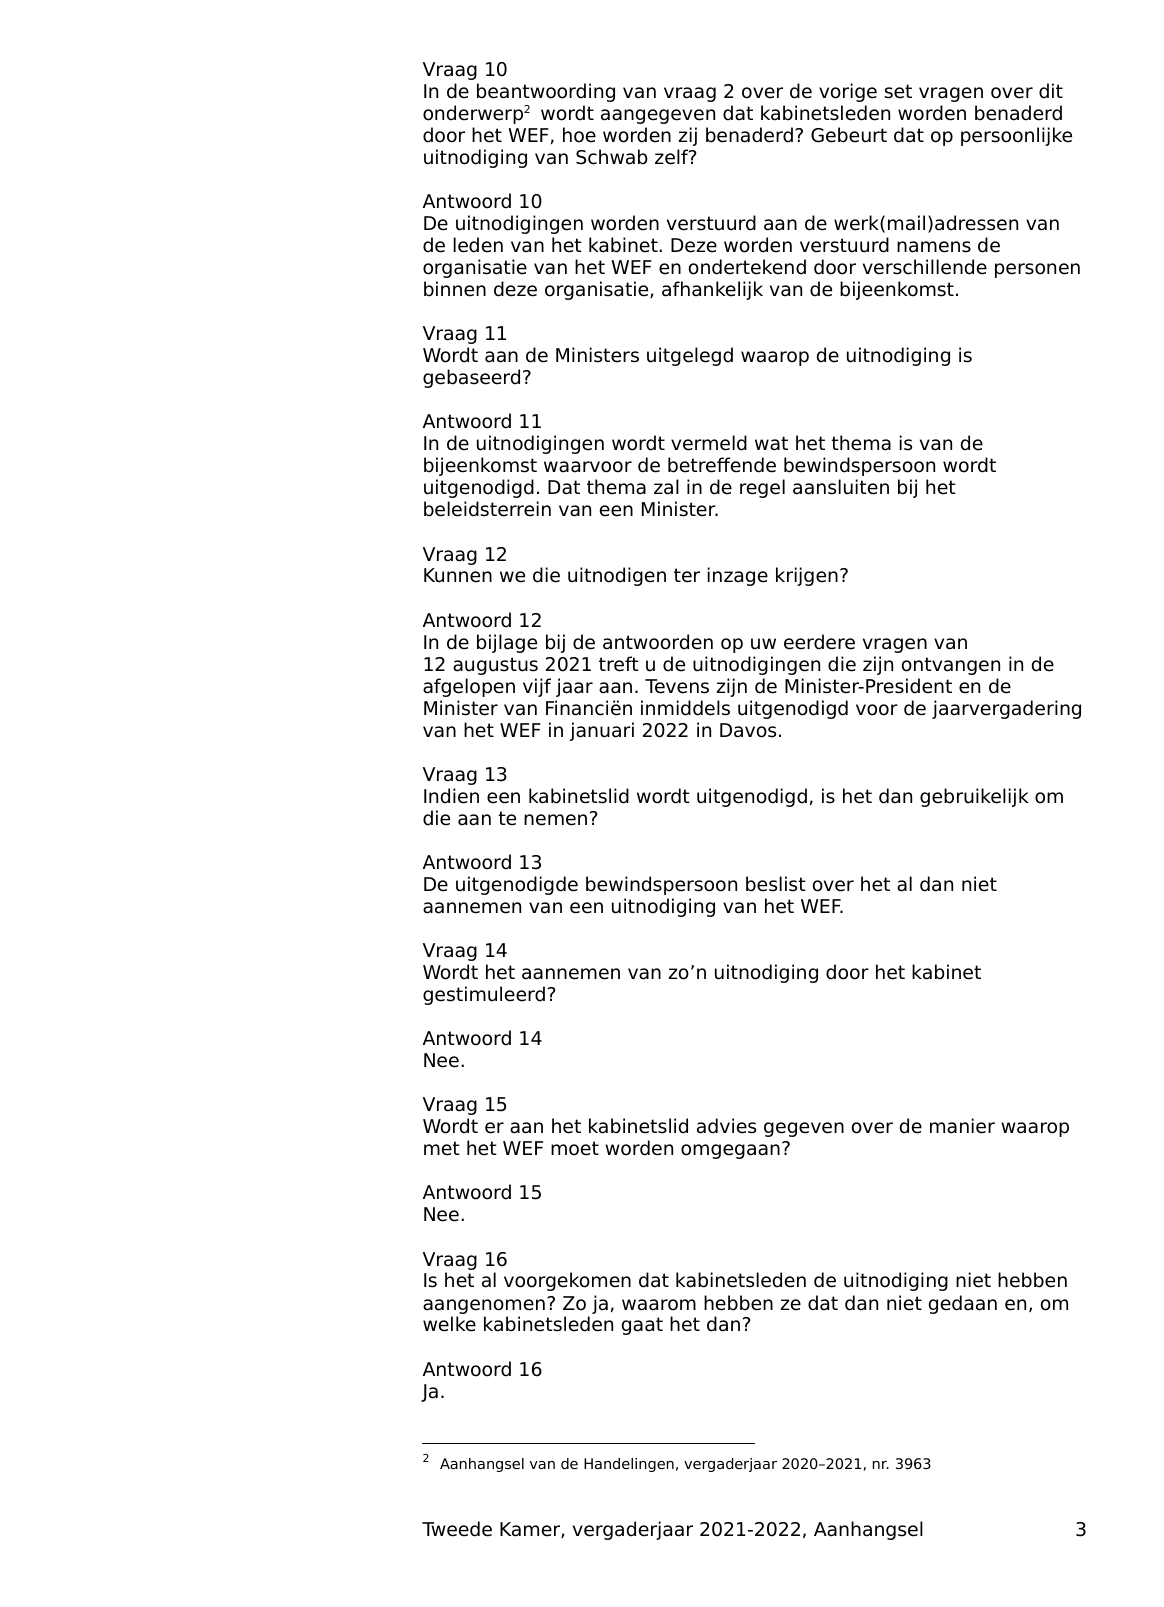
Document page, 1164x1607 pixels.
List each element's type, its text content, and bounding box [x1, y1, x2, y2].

text De uitnodigingen worden verstuurd aan de werk(mail)adressen van de leden van het kabinet. Deze worden verstuurd namens de organisatie van het WEF en ondertekend door verschillende personen binnen deze organisatie, afhankelijk van de bijeenkomst. [422, 213, 1087, 301]
text Antwoord 12 [422, 609, 1087, 632]
text Is het al voorgekomen dat kabinetsleden de uitnodiging niet hebben aangenomen? Zo ja, waarom hebben ze dat dan niet gedaan en, om welke kabinetsleden gaat het dan? [422, 1270, 1087, 1336]
text In de bijlage bij de antwoorden op uw eerdere vragen van 12 augustus 2021 treft u de uitnodigingen die zijn ontvangen in de afgelopen vijf jaar aan. Tevens zijn de Minister-President en de Minister van Financiën inmiddels uitgenodigd voor de jaarvergadering van het WEF in januari 2022 in Davos. [422, 632, 1087, 741]
text In de beantwoording van vraag 2 over de vorige set vragen over dit onderwerp wordt aangegeven dat kabinetsleden worden benaderd door het WEF, hoe worden zij benaderd? Gebeurt dat op persoonlijke uitnodiging van Schwab zelf? [422, 81, 1087, 169]
text In de uitnodigingen wordt vermeld wat het thema is van de bijeenkomst waarvoor de betreffende bewindspersoon wordt uitgenodigd. Dat thema zal in de regel aansluiten bij het beleidsterrein van een Minister. [422, 433, 1087, 521]
text Antwoord 15 [422, 1182, 1087, 1204]
text Vraag 13 [422, 764, 1087, 786]
text De uitgenodigde bewindspersoon beslist over het al dan niet aannemen van een uitnodiging van het WEF. [422, 874, 1087, 918]
text Antwoord 10 [422, 191, 1087, 213]
text Antwoord 14 [422, 1028, 1087, 1050]
text Vraag 15 [422, 1094, 1087, 1116]
text Aanhangsel van de Handelingen, vergaderjaar 2020–2021, nr. 3963 [422, 1452, 1087, 1474]
text Wordt aan de Ministers uitgelegd waarop de uitnodiging is gebaseerd? [422, 345, 1087, 389]
text Vraag 12 [422, 543, 1087, 565]
text Vraag 11 [422, 323, 1087, 345]
text Antwoord 16 [422, 1358, 1087, 1381]
text Antwoord 11 [422, 411, 1087, 433]
text Vraag 16 [422, 1248, 1087, 1270]
text Vraag 14 [422, 940, 1087, 962]
text Kunnen we die uitnodigen ter inzage krijgen? [422, 565, 1087, 587]
text Indien een kabinetslid wordt uitgenodigd, is het dan gebruikelijk om die aan te nemen? [422, 786, 1087, 829]
text Wordt het aannemen van zo’n uitnodiging door het kabinet gestimuleerd? [422, 962, 1087, 1006]
text Antwoord 13 [422, 852, 1087, 874]
text Ja. [422, 1381, 1087, 1402]
text Wordt er aan het kabinetslid advies gegeven over de manier waarop met het WEF moet worden omgegaan? [422, 1116, 1087, 1160]
text Nee. [422, 1050, 1087, 1072]
text Nee. [422, 1204, 1087, 1226]
text Vraag 10 [422, 59, 1087, 81]
